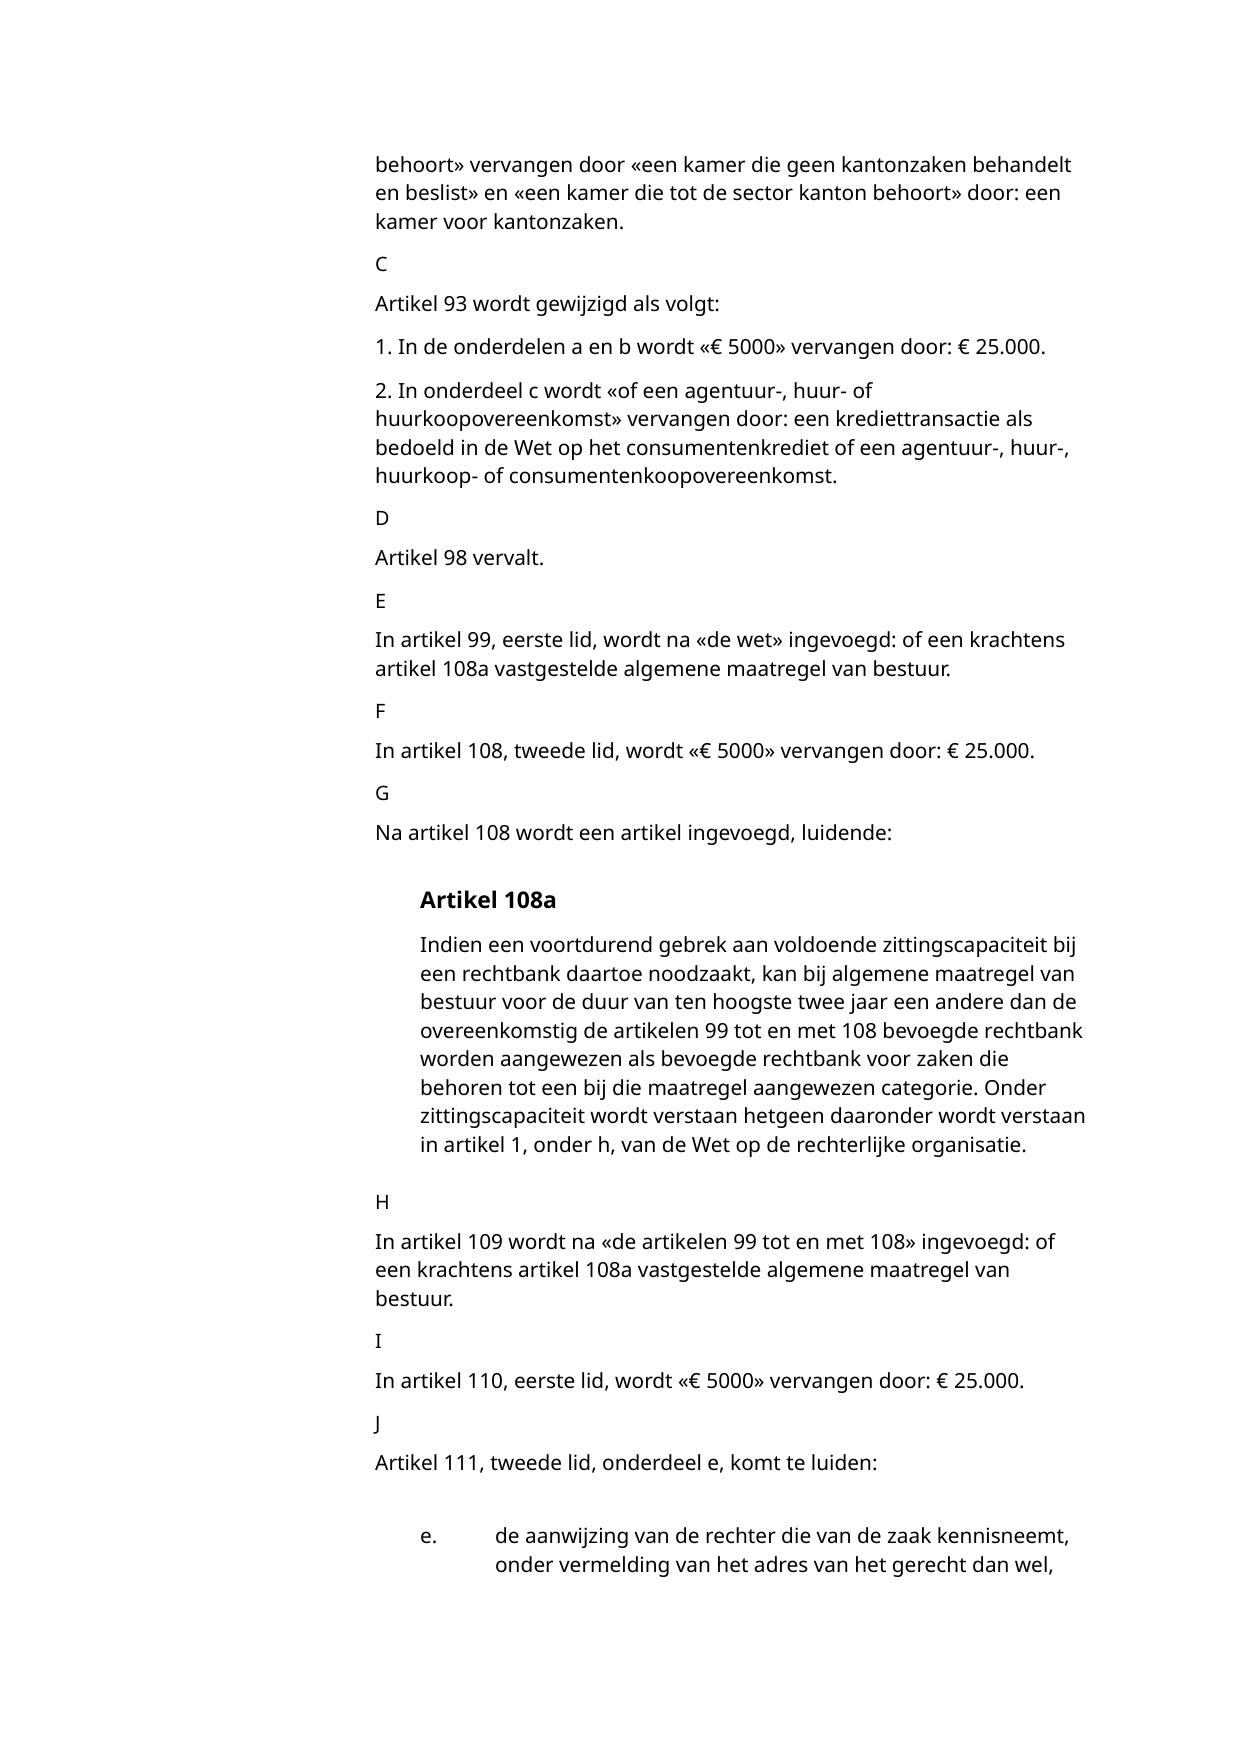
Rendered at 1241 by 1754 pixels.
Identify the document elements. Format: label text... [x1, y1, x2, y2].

text E [375, 587, 1090, 614]
text 2. In onderdeel c wordt «of een agentuur-, huur- of huurkoopovereenkomst» vervangen door: een krediettransactie als bedoeld in de Wet op het consumentenkrediet of een agentuur-, huur-, huurkoop- of consumentenkoopovereenkomst. [375, 376, 1090, 490]
text In artikel 109 wordt na «de artikelen 99 tot en met 108» ingevoegd: of een krachtens artikel 108a vastgestelde algemene maatregel van bestuur. [375, 1227, 1090, 1312]
text behoort» vervangen door «een kamer die geen kantonzaken behandelt en beslist» en «een kamer die tot de sector kanton behoort» door: een kamer voor kantonzaken. [375, 150, 1090, 235]
subtitle Artikel 108a [420, 884, 1090, 916]
text Artikel 111, tweede lid, onderdeel e, komt te luiden: [375, 1448, 1090, 1477]
text I [375, 1327, 1090, 1354]
text Na artikel 108 wordt een artikel ingevoegd, luidende: [375, 818, 1090, 847]
text 1. In de onderdelen a en b wordt «€ 5000» vervangen door: € 25.000. [375, 332, 1090, 361]
text In artikel 99, eerste lid, wordt na «de wet» ingevoegd: of een krachtens artikel 108a vastgestelde algemene maatregel van bestuur. [375, 626, 1090, 682]
text Indien een voortdurend gebrek aan voldoende zittingscapaciteit bij een rechtbank daartoe noodzaakt, kan bij algemene maatregel van bestuur voor de duur van ten hoogste twee jaar een andere dan de overeenkomstig de artikelen 99 tot en met 108 bevoegde rechtbank worden aangewezen als bevoegde rechtbank voor zaken die behoren tot een bij die maatregel aangewezen categorie. Onder zittingscapaciteit wordt verstaan hetgeen daaronder wordt verstaan in artikel 1, onder h, van de Wet op de rechterlijke organisatie. [420, 931, 1090, 1158]
text Artikel 93 wordt gewijzigd als volgt: [375, 289, 1090, 317]
text D [375, 505, 1090, 532]
text H [375, 1188, 1090, 1215]
text In artikel 108, tweede lid, wordt «€ 5000» vervangen door: € 25.000. [375, 736, 1090, 765]
list de aanwijzing van de rechter die van de zaak kennisneemt, onder vermelding van het adres van het gerecht dan wel, [420, 1522, 1090, 1578]
text J [375, 1409, 1090, 1436]
text In artikel 110, eerste lid, wordt «€ 5000» vervangen door: € 25.000. [375, 1366, 1090, 1394]
text G [375, 780, 1090, 807]
text Artikel 98 vervalt. [375, 543, 1090, 572]
text F [375, 697, 1090, 724]
text C [375, 250, 1090, 277]
